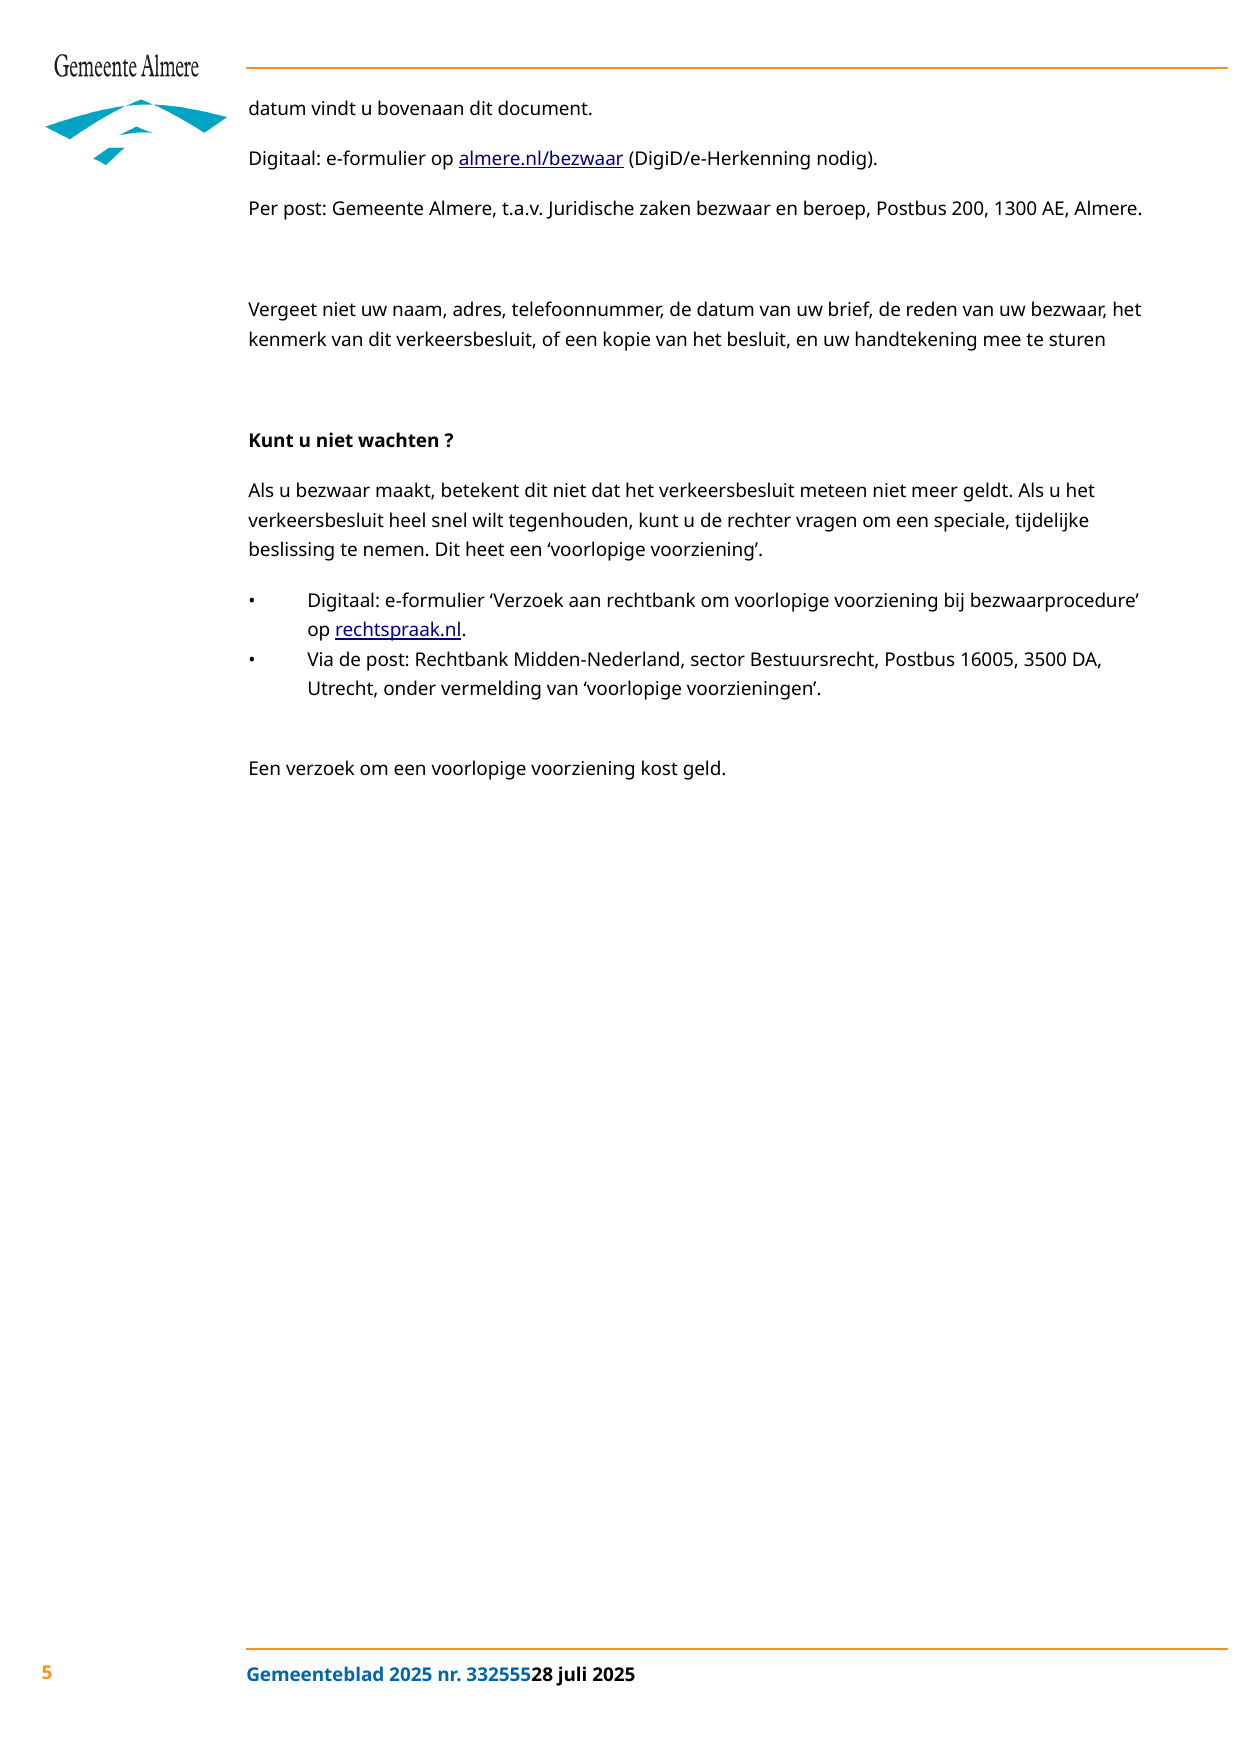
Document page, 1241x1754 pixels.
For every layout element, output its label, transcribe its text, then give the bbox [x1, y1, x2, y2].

text Per post: Gemeente Almere, t.a.v. Juridische zaken bezwaar en beroep, Postbus 200, 1300 AE, Almere. [248, 196, 1152, 221]
text Vergeet niet uw naam, adres, telefoonnummer, de datum van uw brief, de reden van uw bezwaar, het kenmerk van dit verkeersbesluit, of een kopie van het besluit, en uw handtekening mee te sturen [248, 296, 1152, 352]
picture [41, 47, 231, 172]
text Als u bezwaar maakt, betekent dit niet dat het verkeersbesluit meteen niet meer geldt. Als u het verkeersbesluit heel snel wilt tegenhouden, kunt u de rechter vragen om een speciale, tijdelijke beslissing te nemen. Dit heet een ‘voorlopige voorziening’. [248, 477, 1152, 562]
text Digitaal: e-formulier op almere.nl/bezwaar (DigiD/e-Herkenning nodig). [248, 145, 1152, 171]
list Via de post: Rechtbank Midden-Nederland, sector Bestuursrecht, Postbus 16005, 3500 DA, Utrecht, onder vermelding van ‘voorlopige voorzieningen’. [248, 646, 1152, 701]
list Digitaal: e-formulier ‘Verzoek aan rechtbank om voorlopige voorziening bij bezwaarprocedure’ op rechtspraak.nl. [248, 587, 1152, 642]
text Een verzoek om een voorlopige voorziening kost geld. [248, 756, 1152, 781]
text datum vindt u bovenaan dit document. [248, 95, 1152, 121]
text Kunt u niet wachten ? [248, 427, 1152, 453]
